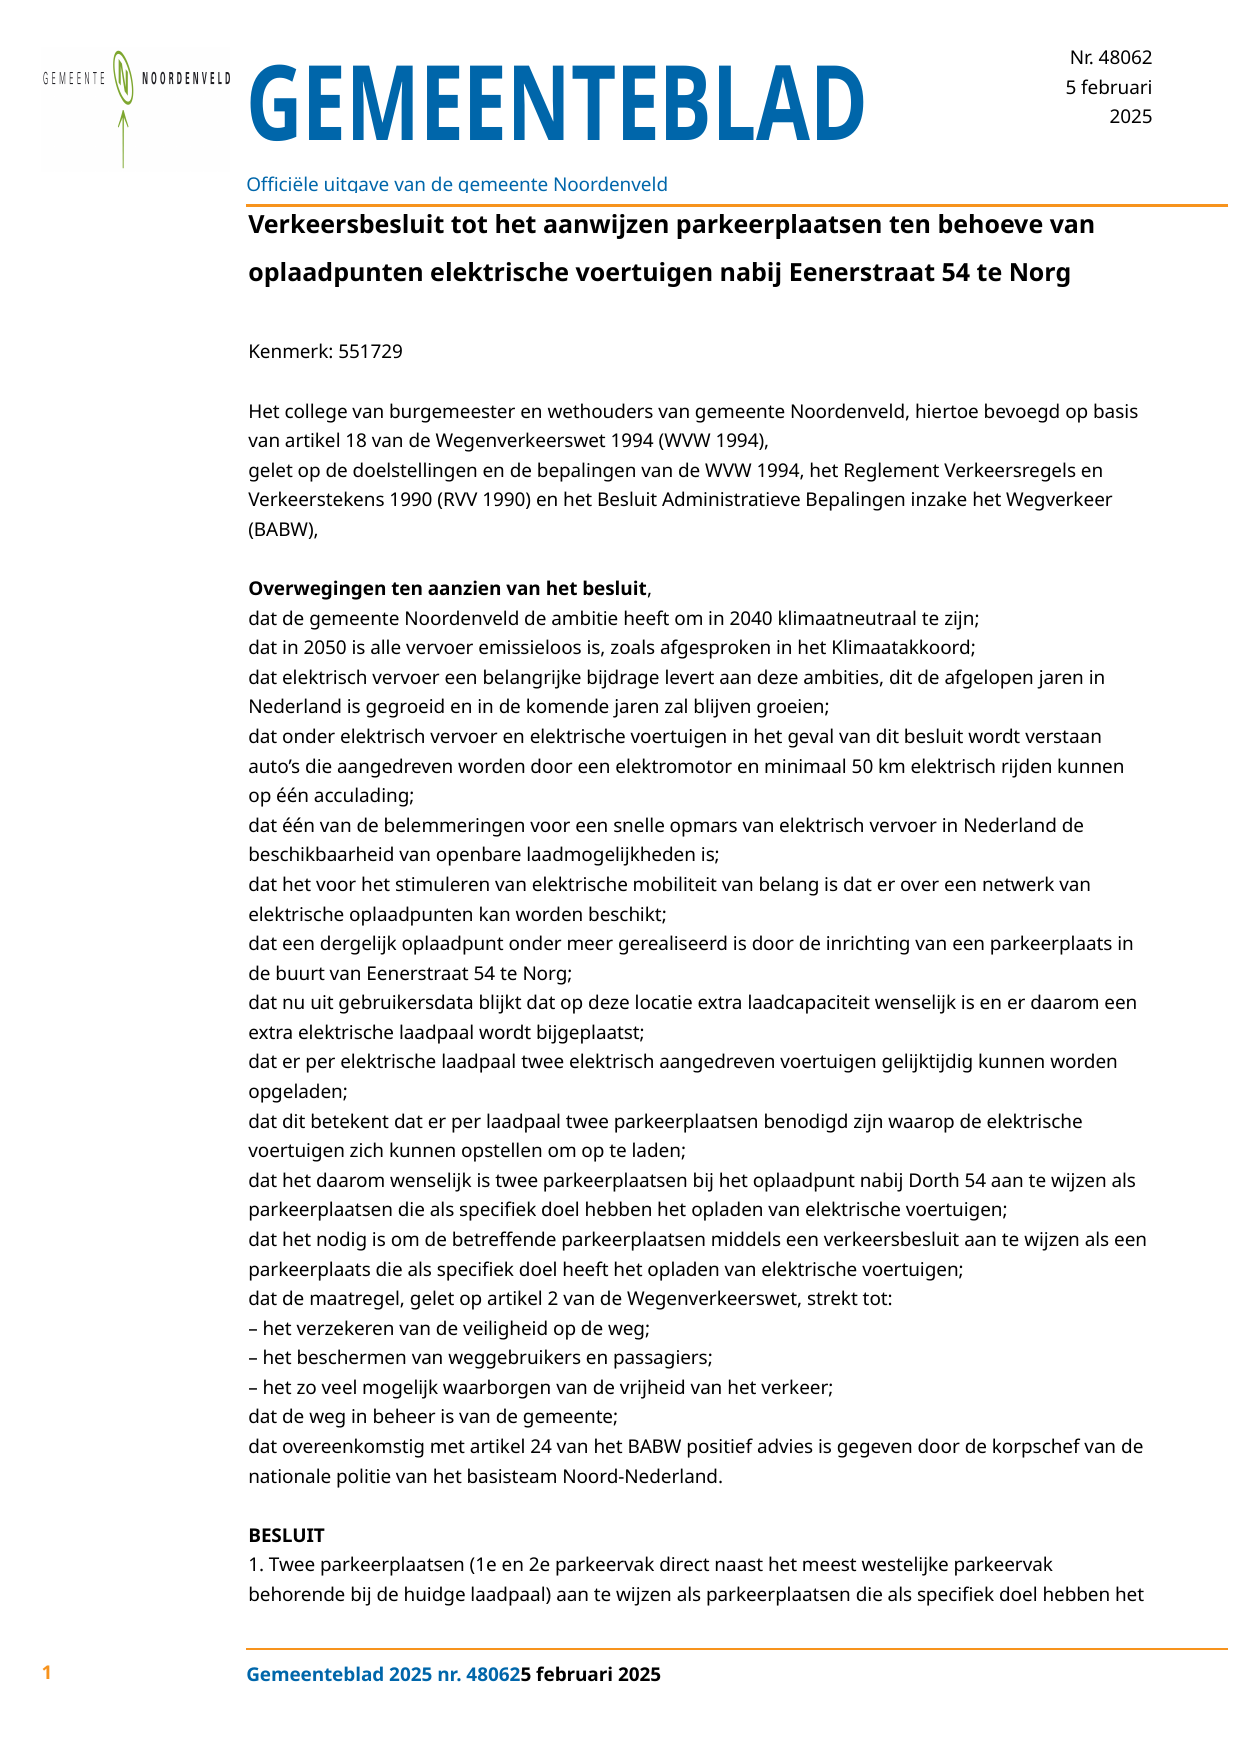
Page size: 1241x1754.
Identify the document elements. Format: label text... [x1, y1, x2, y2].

text dat één van de belemmeringen voor een snelle opmars van elektrisch vervoer in Nederland de beschikbaarheid van openbare laadmogelijkheden is; [248, 812, 1152, 867]
text BESLUIT [248, 1522, 1152, 1548]
picture [41, 47, 231, 172]
text dat de weg in beheer is van de gemeente; [248, 1404, 1152, 1429]
text dat de gemeente Noordenveld de ambitie heeft om in 2040 klimaatneutraal te zijn; [248, 605, 1152, 631]
text dat een dergelijk oplaadpunt onder meer gerealiseerd is door de inrichting van een parkeerplaats in de buurt van Eenerstraat 54 te Norg; [248, 930, 1152, 986]
text gelet op de doelstellingen en de bepalingen van de WVW 1994, het Reglement Verkeersregels en Verkeerstekens 1990 (RVV 1990) en het Besluit Administratieve Bepalingen inzake het Wegverkeer (BABW), [248, 457, 1152, 542]
text dat in 2050 is alle vervoer emissieloos is, zoals afgesproken in het Klimaatakkoord; [248, 634, 1152, 660]
text dat het nodig is om de betreffende parkeerplaatsen middels een verkeersbesluit aan te wijzen als een parkeerplaats die als specifiek doel heeft het opladen van elektrische voertuigen; [248, 1226, 1152, 1281]
text dat het daarom wenselijk is twee parkeerplaatsen bij het oplaadpunt nabij Dorth 54 aan te wijzen als parkeerplaatsen die als specifiek doel hebben het opladen van elektrische voertuigen; [248, 1167, 1152, 1222]
text dat er per elektrische laadpaal twee elektrisch aangedreven voertuigen gelijktijdig kunnen worden opgeladen; [248, 1049, 1152, 1104]
text dat elektrisch vervoer een belangrijke bijdrage levert aan deze ambities, dit de afgelopen jaren in Nederland is gegroeid en in de komende jaren zal blijven groeien; [248, 664, 1152, 719]
text – het verzekeren van de veiligheid op de weg; [248, 1315, 1152, 1341]
text dat het voor het stimuleren van elektrische mobiliteit van belang is dat er over een netwerk van elektrische oplaadpunten kan worden beschikt; [248, 871, 1152, 926]
text dat dit betekent dat er per laadpaal twee parkeerplaatsen benodigd zijn waarop de elektrische voertuigen zich kunnen opstellen om op te laden; [248, 1108, 1152, 1163]
text dat de maatregel, gelet op artikel 2 van de Wegenverkeerswet, strekt tot: [248, 1285, 1152, 1311]
text Kenmerk: 551729 [248, 339, 1152, 364]
text 1. Twee parkeerplaatsen (1e en 2e parkeervak direct naast het meest westelijke parkeervak behorende bij de huidge laadpaal) aan te wijzen als parkeerplaatsen die als specifiek doel hebben het [248, 1552, 1152, 1607]
text – het zo veel mogelijk waarborgen van de vrijheid van het verkeer; [248, 1374, 1152, 1400]
text Overwegingen ten aanzien van het besluit, [248, 575, 1152, 601]
text Verkeersbesluit tot het aanwijzen parkeerplaatsen ten behoeve van oplaadpunten elektrische voertuigen nabij Eenerstraat 54 te Norg [248, 207, 1152, 288]
text dat onder elektrisch vervoer en elektrische voertuigen in het geval van dit besluit wordt verstaan auto’s die aangedreven worden door een elektromotor en minimaal 50 km elektrisch rijden kunnen op één acculading; [248, 723, 1152, 808]
text Het college van burgemeester en wethouders van gemeente Noordenveld, hiertoe bevoegd op basis van artikel 18 van de Wegenverkeerswet 1994 (WVW 1994), [248, 398, 1152, 453]
text – het beschermen van weggebruikers en passagiers; [248, 1344, 1152, 1370]
text dat nu uit gebruikersdata blijkt dat op deze locatie extra laadcapaciteit wenselijk is en er daarom een extra elektrische laadpaal wordt bijgeplaatst; [248, 989, 1152, 1045]
text dat overeenkomstig met artikel 24 van het BABW positief advies is gegeven door de korpschef van de nationale politie van het basisteam Noord-Nederland. [248, 1433, 1152, 1488]
